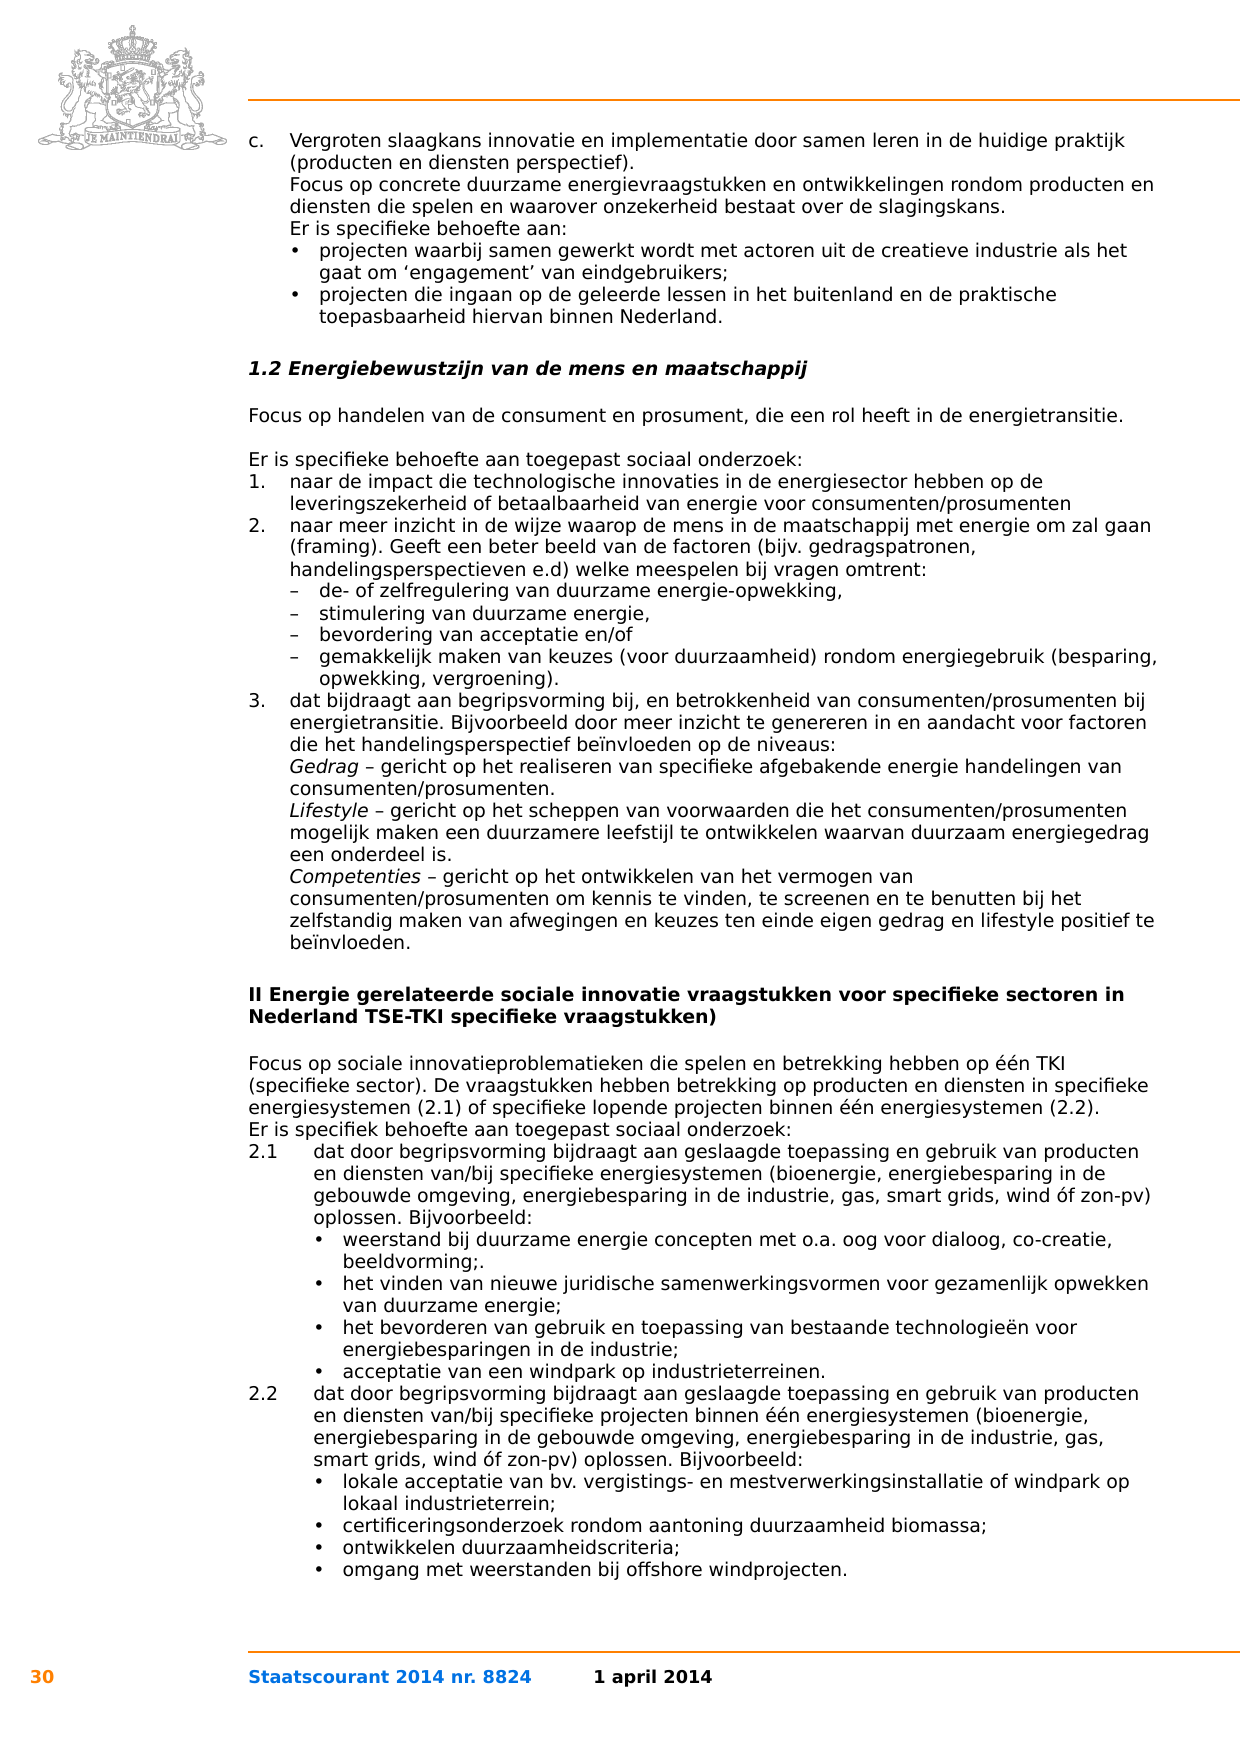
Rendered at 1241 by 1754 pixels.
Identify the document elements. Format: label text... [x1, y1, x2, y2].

text Er is specifieke behoefte aan toegepast sociaal onderzoek: [248, 448, 1163, 471]
text • ontwikkelen duurzaamheidscriteria; [313, 1537, 1163, 1558]
text • het bevorderen van gebruik en toepassing van bestaande technologieën voor energiebesparingen in de industrie; [313, 1317, 1163, 1361]
text Gedrag – gericht op het realiseren van specifieke afgebakende energie handelingen van consumenten/prosumenten. [289, 756, 1163, 800]
text – de- of zelfregulering van duurzame energie-opwekking, [289, 580, 1163, 602]
text • certificeringsonderzoek rondom aantoning duurzaamheid biomassa; [313, 1514, 1163, 1537]
subtitle II Energie gerelateerde sociale innovatie vraagstukken voor specifieke sectoren in Nederland TSE-TKI specifieke vraagstukken) [248, 984, 1163, 1028]
text 2.1 dat door begripsvorming bijdraagt aan geslaagde toepassing en gebruik van producten en diensten van/bij specifieke energiesystemen (bioenergie, energiebesparing in de gebouwde omgeving, energiebesparing in de industrie, gas, smart grids, wind óf zon-pv) oplossen. Bijvoorbeeld: [248, 1141, 1163, 1229]
text Competenties – gericht op het ontwikkelen van het vermogen van consumenten/prosumenten om kennis te vinden, te screenen en te benutten bij het zelfstandig maken van afwegingen en keuzes ten einde eigen gedrag en lifestyle positief te beïnvloeden. [289, 866, 1163, 954]
text – stimulering van duurzame energie, [289, 602, 1163, 624]
text Er is specifieke behoefte aan: [289, 218, 1163, 240]
text • projecten waarbij samen gewerkt wordt met actoren uit de creatieve industrie als het gaat om ‘engagement’ van eindgebruikers; [289, 240, 1163, 284]
text • lokale acceptatie van bv. vergistings- en mestverwerkingsinstallatie of windpark op lokaal industrieterrein; [313, 1471, 1163, 1514]
text • weerstand bij duurzame energie concepten met o.a. oog voor dialoog, co-creatie, beeldvorming;. [313, 1229, 1163, 1273]
text – bevordering van acceptatie en/of [289, 624, 1163, 646]
text • omgang met weerstanden bij offshore windprojecten. [313, 1558, 1163, 1581]
subtitle 1.2 Energiebewustzijn van de mens en maatschappij [248, 358, 1163, 380]
text 2.2 dat door begripsvorming bijdraagt aan geslaagde toepassing en gebruik van producten en diensten van/bij specifieke projecten binnen één energiesystemen (bioenergie, energiebesparing in de gebouwde omgeving, energiebesparing in de industrie, gas, smart grids, wind óf zon-pv) oplossen. Bijvoorbeeld: [248, 1383, 1163, 1471]
text Focus op concrete duurzame energievraagstukken en ontwikkelingen rondom producten en diensten die spelen en waarover onzekerheid bestaat over de slagingskans. [289, 174, 1163, 218]
text 3. dat bijdraagt aan begripsvorming bij, en betrokkenheid van consumenten/prosumenten bij energietransitie. Bijvoorbeeld door meer inzicht te genereren in en aandacht voor factoren die het handelingsperspectief beïnvloeden op de niveaus: [248, 690, 1163, 756]
text • acceptatie van een windpark op industrieterreinen. [313, 1361, 1163, 1383]
text • het vinden van nieuwe juridische samenwerkingsvormen voor gezamenlijk opwekken van duurzame energie; [313, 1273, 1163, 1317]
text Focus op sociale innovatieproblematieken die spelen en betrekking hebben op één TKI (specifieke sector). De vraagstukken hebben betrekking op producten en diensten in specifieke energiesystemen (2.1) of specifieke lopende projecten binnen één energiesystemen (2.2). [248, 1053, 1163, 1119]
text c. Vergroten slaagkans innovatie en implementatie door samen leren in de huidige praktijk (producten en diensten perspectief). [248, 130, 1163, 174]
text 2. naar meer inzicht in de wijze waarop de mens in de maatschappij met energie om zal gaan (framing). Geeft een beter beeld van de factoren (bijv. gedragspatronen, handelingsperspectieven e.d) welke meespelen bij vragen omtrent: [248, 514, 1163, 580]
text Focus op handelen van de consument en prosument, die een rol heeft in de energietransitie. [248, 405, 1163, 427]
text Lifestyle – gericht op het scheppen van voorwaarden die het consumenten/prosumenten mogelijk maken een duurzamere leefstijl te ontwikkelen waarvan duurzaam energiegedrag een onderdeel is. [289, 800, 1163, 866]
text – gemakkelijk maken van keuzes (voor duurzaamheid) rondom energiegebruik (besparing, opwekking, vergroening). [289, 646, 1163, 690]
text 1. naar de impact die technologische innovaties in de energiesector hebben op de leveringszekerheid of betaalbaarheid van energie voor consumenten/prosumenten [248, 471, 1163, 514]
text Er is specifiek behoefte aan toegepast sociaal onderzoek: [248, 1119, 1163, 1141]
picture [38, 25, 227, 150]
text • projecten die ingaan op de geleerde lessen in het buitenland en de praktische toepasbaarheid hiervan binnen Nederland. [289, 284, 1163, 328]
